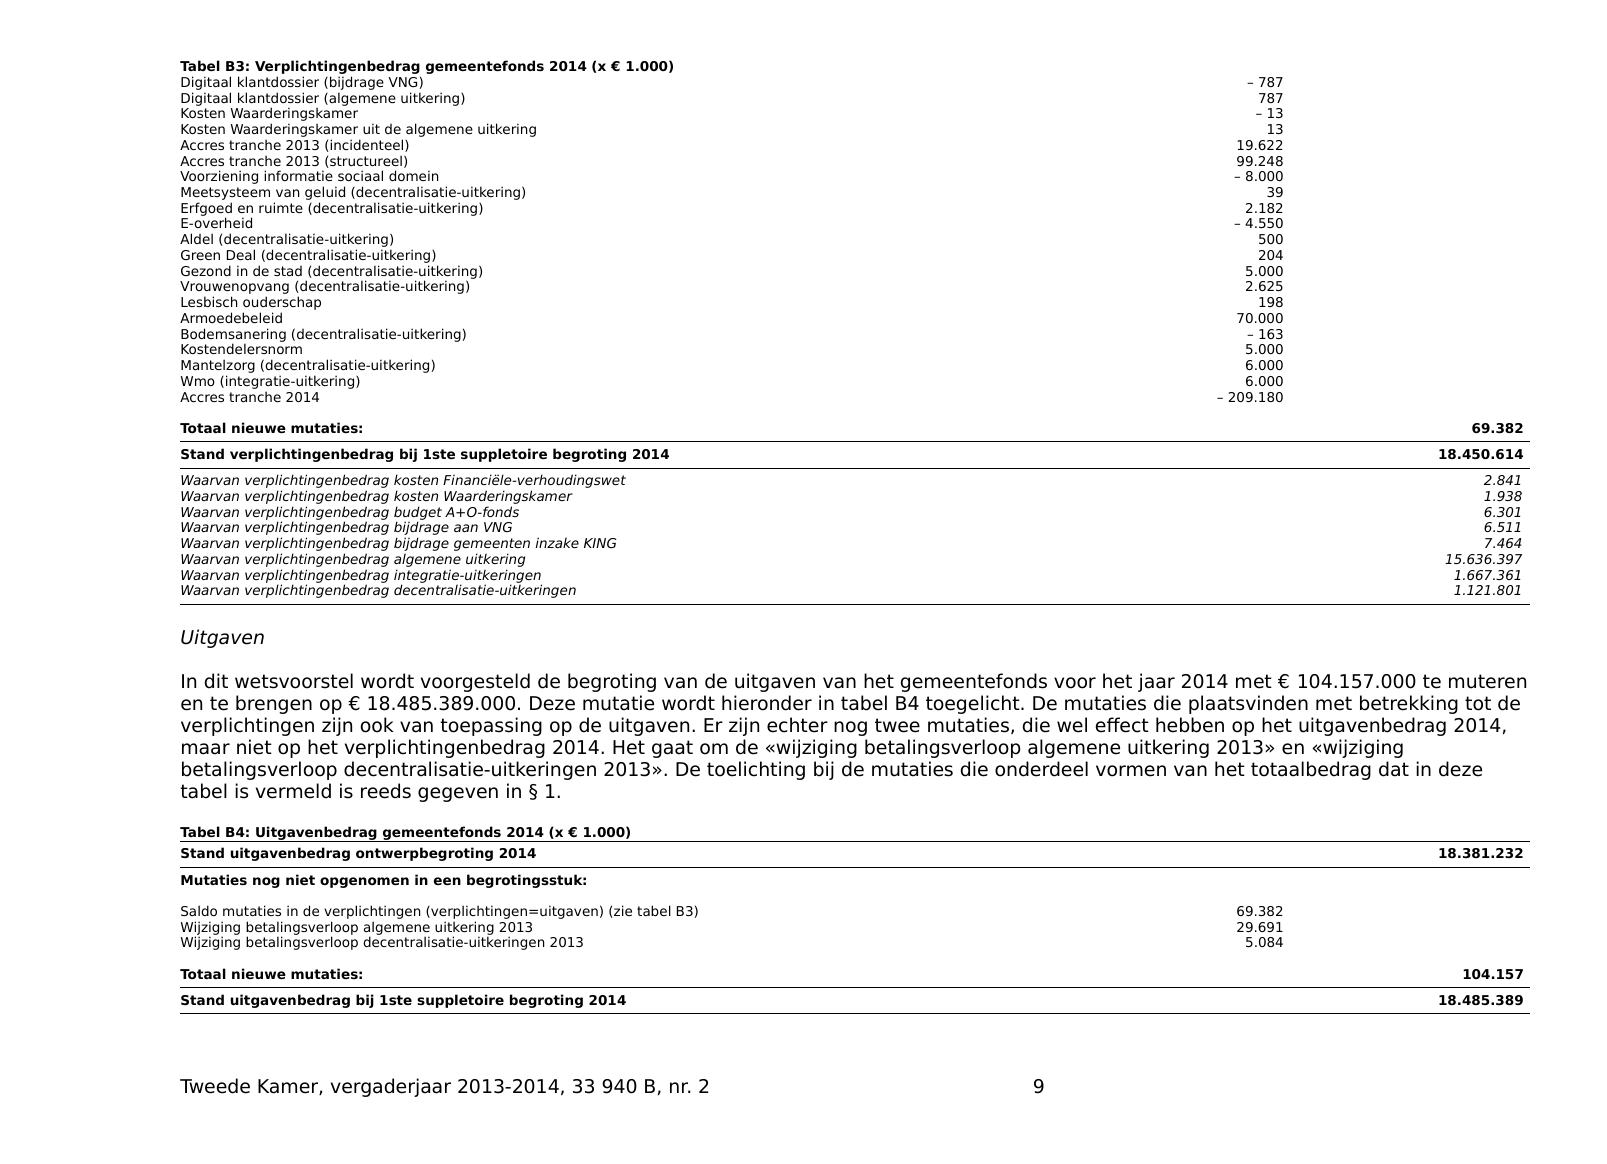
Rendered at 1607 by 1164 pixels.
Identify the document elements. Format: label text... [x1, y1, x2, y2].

table_cell 29.691 [1050, 920, 1289, 935]
table_cell [1290, 216, 1529, 232]
table_cell Kostendelersnorm [180, 342, 1050, 358]
table_cell Digitaal klantdossier (bijdrage VNG) [180, 75, 1050, 91]
table_cell Aldel (decentralisatie-uitkering) [180, 232, 1050, 248]
table_cell [1050, 967, 1289, 987]
table_cell Stand uitgavenbedrag ontwerpbegroting 2014 [180, 842, 1050, 867]
table_cell 6.000 [1050, 374, 1289, 389]
table_cell Waarvan verplichtingenbedrag budget A+O-fonds [180, 505, 1050, 520]
table_cell [1050, 442, 1289, 467]
table_cell Stand verplichtingenbedrag bij 1ste suppletoire begroting 2014 [180, 442, 1050, 467]
table_cell Totaal nieuwe mutaties: [180, 967, 1050, 987]
table_cell Stand uitgavenbedrag bij 1ste suppletoire begroting 2014 [180, 988, 1050, 1013]
table_cell 500 [1050, 232, 1289, 248]
table_cell 5.000 [1050, 264, 1289, 279]
table_cell Vrouwenopvang (decentralisatie-uitkering) [180, 279, 1050, 295]
table_cell 99.248 [1050, 154, 1289, 169]
table_cell Waarvan verplichtingenbedrag kosten Financiële-verhoudingswet [180, 469, 1050, 489]
table_cell [1290, 185, 1529, 201]
table_cell E-overheid [180, 216, 1050, 232]
table_cell – 163 [1050, 326, 1289, 342]
table_cell 18.485.389 [1290, 988, 1529, 1013]
table_cell [1290, 264, 1529, 279]
table_cell Waarvan verplichtingenbedrag algemene uitkering [180, 552, 1050, 567]
table_cell 5.084 [1050, 935, 1289, 951]
table_cell 2.182 [1050, 201, 1289, 216]
table_cell 1.938 [1290, 489, 1529, 504]
table_cell – 209.180 [1050, 389, 1289, 405]
table_cell Green Deal (decentralisatie-uitkering) [180, 248, 1050, 263]
table_cell [1050, 405, 1289, 421]
table_cell 2.625 [1050, 279, 1289, 295]
table_cell [1290, 374, 1529, 389]
table_cell [1290, 888, 1529, 904]
table_cell [1050, 505, 1289, 520]
table_cell [1290, 904, 1529, 919]
table_cell [1290, 201, 1529, 216]
table_cell Digitaal klantdossier (algemene uitkering) [180, 91, 1050, 106]
table_cell [1290, 935, 1529, 951]
table_cell Waarvan verplichtingenbedrag kosten Waarderingskamer [180, 489, 1050, 504]
table_cell [1290, 138, 1529, 153]
table_cell 198 [1050, 295, 1289, 311]
table_cell [1290, 389, 1529, 405]
table_cell 6.000 [1050, 358, 1289, 374]
table_cell 13 [1050, 122, 1289, 138]
table_cell Waarvan verplichtingenbedrag bijdrage gemeenten inzake KING [180, 536, 1050, 552]
table_cell 15.636.397 [1290, 552, 1529, 567]
table_cell Wijziging betalingsverloop algemene uitkering 2013 [180, 920, 1050, 935]
table_cell [1290, 91, 1529, 106]
subtitle Uitgaven [180, 627, 1529, 649]
table_cell [1290, 169, 1529, 185]
table_cell [1050, 888, 1289, 904]
table_cell [1290, 358, 1529, 374]
table_cell Voorziening informatie sociaal domein [180, 169, 1050, 185]
table_cell 18.450.614 [1290, 442, 1529, 467]
table_cell 18.381.232 [1290, 842, 1529, 867]
table_cell Wijziging betalingsverloop decentralisatie-uitkeringen 2013 [180, 935, 1050, 951]
table_header Tabel B4: Uitgavenbedrag gemeentefonds 2014 (x € 1.000) [180, 825, 1529, 841]
table_cell 69.382 [1050, 904, 1289, 919]
table_cell – 4.550 [1050, 216, 1289, 232]
table_cell [1290, 75, 1529, 91]
table_cell 7.464 [1290, 536, 1529, 552]
table_cell [1290, 122, 1529, 138]
table_cell Armoedebeleid [180, 311, 1050, 326]
table_cell Erfgoed en ruimte (decentralisatie-uitkering) [180, 201, 1050, 216]
table_cell [180, 888, 1050, 904]
table_cell [1050, 568, 1289, 583]
table_cell Accres tranche 2013 (incidenteel) [180, 138, 1050, 153]
table_cell Waarvan verplichtingenbedrag decentralisatie-uitkeringen [180, 583, 1050, 604]
table_cell [1290, 248, 1529, 263]
table_cell [1290, 295, 1529, 311]
table_cell Mantelzorg (decentralisatie-uitkering) [180, 358, 1050, 374]
table_cell [1290, 920, 1529, 935]
table_cell 1.121.801 [1290, 583, 1529, 604]
table_cell [1050, 421, 1289, 441]
table_cell [1290, 951, 1529, 967]
table_cell [1290, 405, 1529, 421]
table_cell Accres tranche 2014 [180, 389, 1050, 405]
table_cell – 13 [1050, 106, 1289, 122]
table_cell [1290, 232, 1529, 248]
table_cell [1050, 520, 1289, 536]
table_cell – 8.000 [1050, 169, 1289, 185]
table_cell Accres tranche 2013 (structureel) [180, 154, 1050, 169]
table_cell [1050, 988, 1289, 1013]
table_cell 39 [1050, 185, 1289, 201]
table_cell – 787 [1050, 75, 1289, 91]
table_cell [1050, 536, 1289, 552]
table_cell [1290, 154, 1529, 169]
table_cell [1290, 326, 1529, 342]
table_cell Wmo (integratie-uitkering) [180, 374, 1050, 389]
table_cell 5.000 [1050, 342, 1289, 358]
table_cell Waarvan verplichtingenbedrag bijdrage aan VNG [180, 520, 1050, 536]
table_cell 104.157 [1290, 967, 1529, 987]
table_cell Waarvan verplichtingenbedrag integratie-uitkeringen [180, 568, 1050, 583]
text In dit wetsvoorstel wordt voorgesteld de begroting van de uitgaven van het gemeentefonds voor het jaar 2014 met € 104.157.000 te muteren en te brengen op € 18.485.389.000. Deze mutatie wordt hieronder in tabel B4 toegelicht. De mutaties die plaatsvinden met betrekking tot de verplichtingen zijn ook van toepassing op de uitgaven. Er zijn echter nog twee mutaties, die wel effect hebben op het uitgavenbedrag 2014, maar niet op het verplichtingenbedrag 2014. Het gaat om de «wijziging betalingsverloop algemene uitkering 2013» en «wijziging betalingsverloop decentralisatie-uitkeringen 2013». De toelichting bij de mutaties die onderdeel vormen van het totaalbedrag dat in deze tabel is vermeld is reeds gegeven in § 1. [180, 671, 1529, 803]
table_cell [180, 951, 1050, 967]
table_cell 2.841 [1290, 469, 1529, 489]
table_cell Kosten Waarderingskamer [180, 106, 1050, 122]
table_cell [1050, 469, 1289, 489]
table_cell 70.000 [1050, 311, 1289, 326]
table_cell [1050, 951, 1289, 967]
table_cell 6.511 [1290, 520, 1529, 536]
table_cell Gezond in de stad (decentralisatie-uitkering) [180, 264, 1050, 279]
table_cell [1050, 842, 1289, 867]
table_cell Mutaties nog niet opgenomen in een begrotingsstuk: [180, 868, 1050, 888]
table_cell [1290, 342, 1529, 358]
table_cell [1050, 583, 1289, 604]
table_cell [1050, 868, 1289, 888]
table_cell Kosten Waarderingskamer uit de algemene uitkering [180, 122, 1050, 138]
table_cell 787 [1050, 91, 1289, 106]
table_cell Saldo mutaties in de verplichtingen (verplichtingen=uitgaven) (zie tabel B3) [180, 904, 1050, 919]
table_cell [180, 405, 1050, 421]
table_cell Meetsysteem van geluid (decentralisatie-uitkering) [180, 185, 1050, 201]
table_cell [1290, 279, 1529, 295]
table_cell Lesbisch ouderschap [180, 295, 1050, 311]
table_cell [1050, 552, 1289, 567]
table_cell 69.382 [1290, 421, 1529, 441]
table_header Tabel B3: Verplichtingenbedrag gemeentefonds 2014 (x € 1.000) [180, 59, 1529, 75]
table_cell 204 [1050, 248, 1289, 263]
table_cell 1.667.361 [1290, 568, 1529, 583]
table_cell [1290, 311, 1529, 326]
table_cell Bodemsanering (decentralisatie-uitkering) [180, 326, 1050, 342]
table_cell 19.622 [1050, 138, 1289, 153]
table_cell Totaal nieuwe mutaties: [180, 421, 1050, 441]
table_cell 6.301 [1290, 505, 1529, 520]
table_cell [1290, 106, 1529, 122]
table_cell [1290, 868, 1529, 888]
table_cell [1050, 489, 1289, 504]
